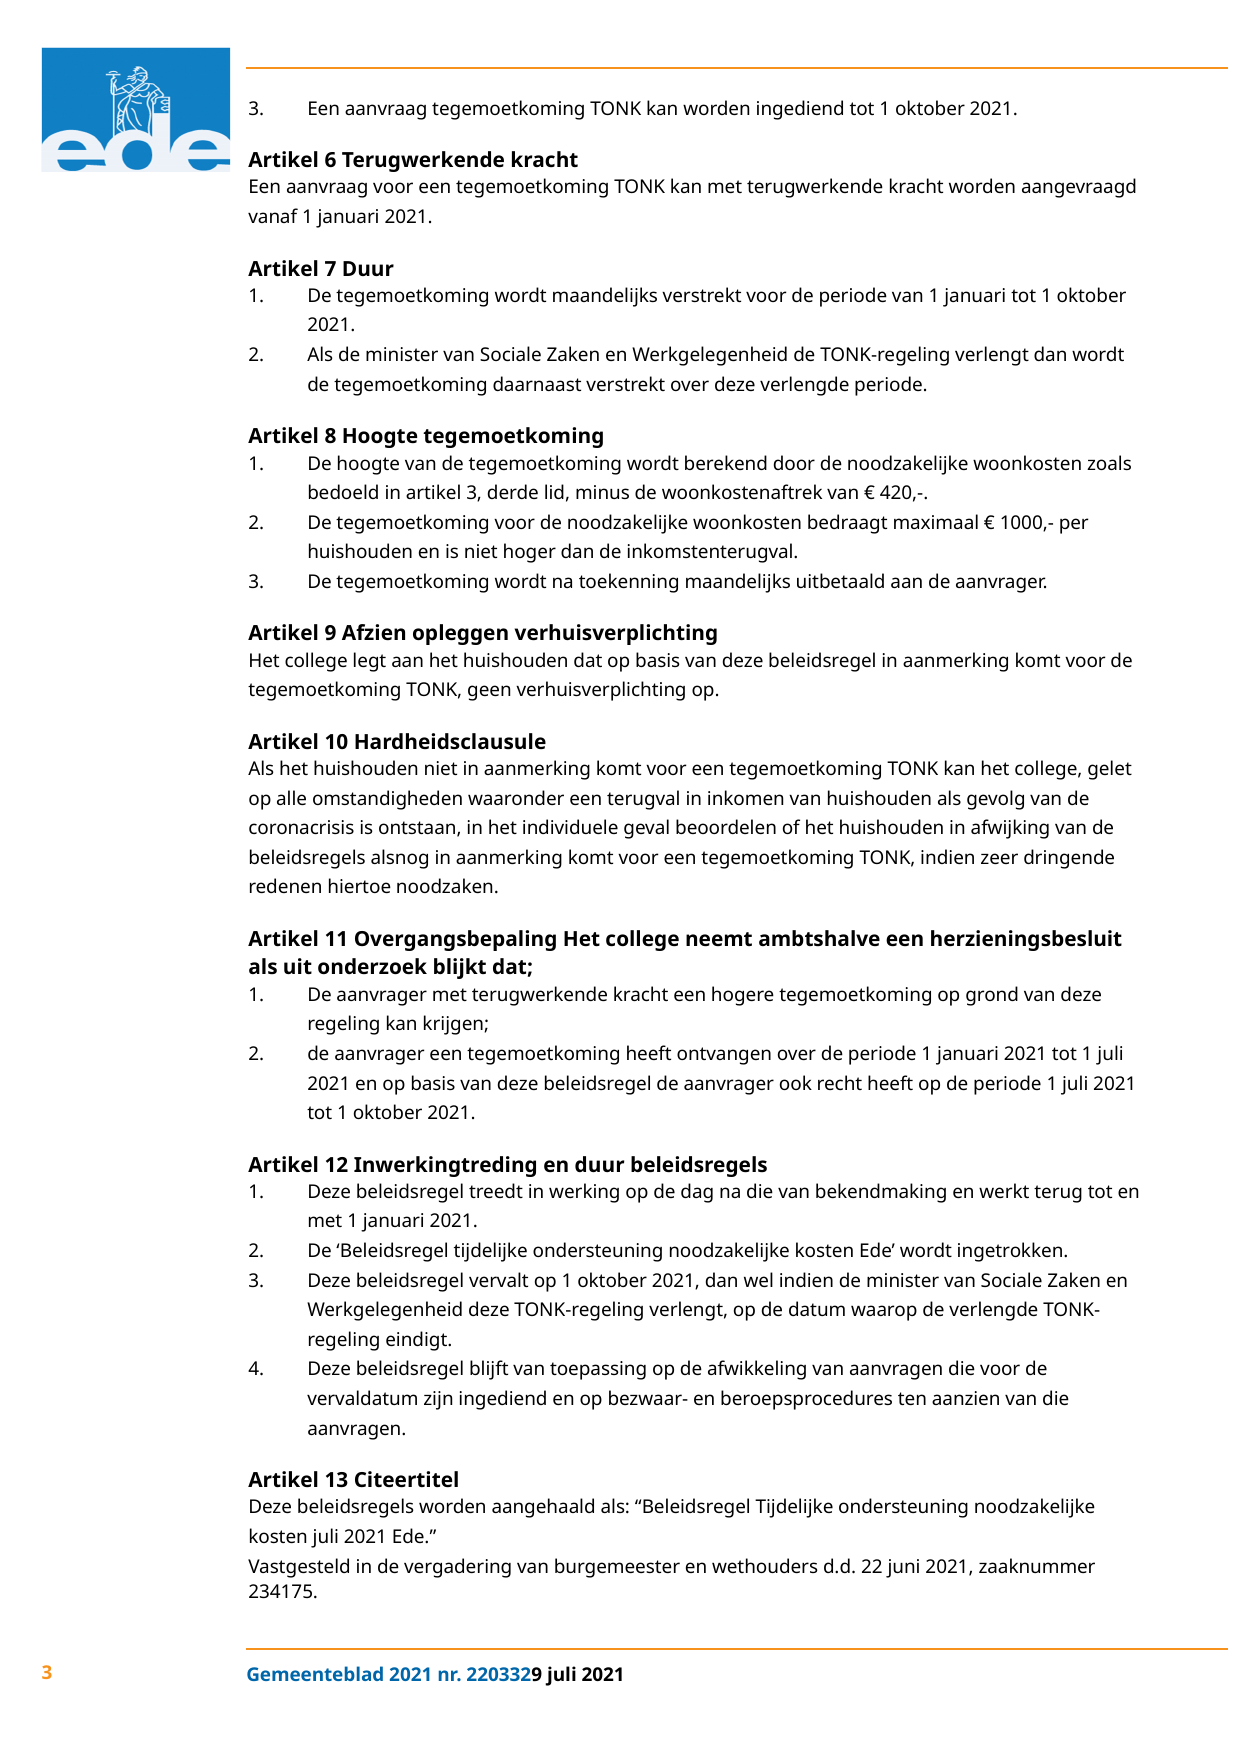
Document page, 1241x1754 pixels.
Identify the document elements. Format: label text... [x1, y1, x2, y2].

list De tegemoetkoming wordt na toekenning maandelijks uitbetaald aan de aanvrager. [248, 568, 1152, 594]
list Als de minister van Sociale Zaken en Werkgelegenheid de TONK-regeling verlengt dan wordt de tegemoetkoming daarnaast verstrekt over deze verlengde periode. [248, 341, 1152, 397]
text Artikel 6 Terugwerkende kracht [248, 145, 1152, 174]
list Deze beleidsregel vervalt op 1 oktober 2021, dan wel indien de minister van Sociale Zaken en Werkgelegenheid deze TONK-regeling verlengt, op de datum waarop de verlengde TONK-regeling eindigt. [248, 1267, 1152, 1352]
list De hoogte van de tegemoetkoming wordt berekend door de noodzakelijke woonkosten zoals bedoeld in artikel 3, derde lid, minus de woonkostenaftrek van € 420,-. [248, 450, 1152, 505]
text Een aanvraag voor een tegemoetkoming TONK kan met terugwerkende kracht worden aangevraagd vanaf 1 januari 2021. [248, 174, 1152, 229]
text Artikel 8 Hoogte tegemoetkoming [248, 421, 1152, 450]
text Deze beleidsregels worden aangehaald als: “Beleidsregel Tijdelijke ondersteuning noodzakelijke kosten juli 2021 Ede.” [248, 1494, 1152, 1549]
list Deze beleidsregel treedt in werking op de dag na die van bekendmaking en werkt terug tot en met 1 januari 2021. [248, 1178, 1152, 1233]
list De tegemoetkoming voor de noodzakelijke woonkosten bedraagt maximaal € 1000,- per huishouden en is niet hoger dan de inkomstenterugval. [248, 509, 1152, 564]
picture [41, 47, 231, 172]
text Het college legt aan het huishouden dat op basis van deze beleidsregel in aanmerking komt voor de tegemoetkoming TONK, geen verhuisverplichting op. [248, 647, 1152, 702]
list De tegemoetkoming wordt maandelijks verstrekt voor de periode van 1 januari tot 1 oktober 2021. [248, 282, 1152, 337]
text Artikel 11 Overgangsbepaling Het college neemt ambtshalve een herzieningsbesluit als uit onderzoek blijkt dat; [248, 924, 1152, 981]
text Als het huishouden niet in aanmerking komt voor een tegemoetkoming TONK kan het college, gelet op alle omstandigheden waaronder een terugval in inkomen van huishouden als gevolg van de coronacrisis is ontstaan, in het individuele geval beoordelen of het huishouden in afwijking van de beleidsregels alsnog in aanmerking komt voor een tegemoetkoming TONK, indien zeer dringende redenen hiertoe noodzaken. [248, 755, 1152, 899]
list De ‘Beleidsregel tijdelijke ondersteuning noodzakelijke kosten Ede’ wordt ingetrokken. [248, 1237, 1152, 1263]
list de aanvrager een tegemoetkoming heeft ontvangen over de periode 1 januari 2021 tot 1 juli 2021 en op basis van deze beleidsregel de aanvrager ook recht heeft op de periode 1 juli 2021 tot 1 oktober 2021. [248, 1040, 1152, 1125]
text Artikel 13 Citeertitel [248, 1465, 1152, 1494]
text Artikel 12 Inwerkingtreding en duur beleidsregels [248, 1150, 1152, 1178]
list Deze beleidsregel blijft van toepassing op de afwikkeling van aanvragen die voor de vervaldatum zijn ingediend en op bezwaar- en beroepsprocedures ten aanzien van die aanvragen. [248, 1356, 1152, 1441]
text Artikel 7 Duur [248, 254, 1152, 282]
list Een aanvraag tegemoetkoming TONK kan worden ingediend tot 1 oktober 2021. [248, 95, 1152, 121]
text Vastgesteld in de vergadering van burgemeester en wethouders d.d. 22 juni 2021, zaaknummer 234175. [248, 1553, 1152, 1604]
text Artikel 9 Afzien opleggen verhuisverplichting [248, 618, 1152, 647]
text Artikel 10 Hardheidsclausule [248, 727, 1152, 755]
list De aanvrager met terugwerkende kracht een hogere tegemoetkoming op grond van deze regeling kan krijgen; [248, 981, 1152, 1036]
